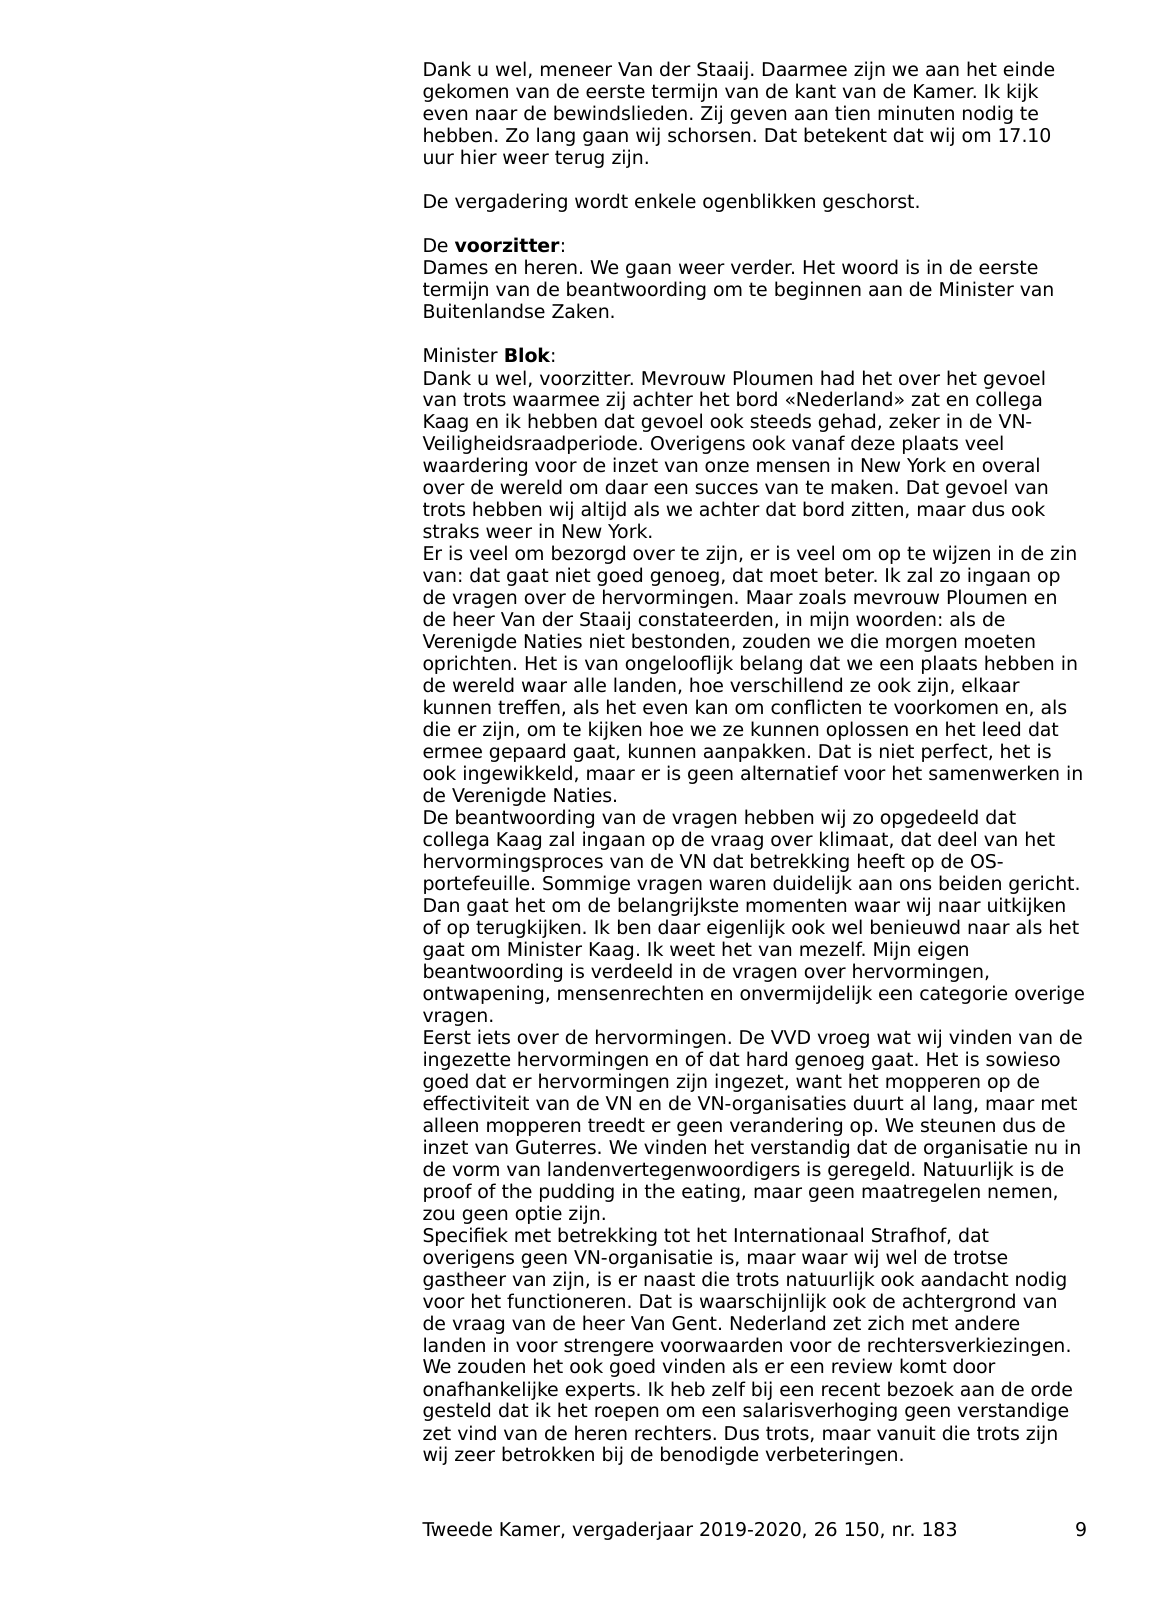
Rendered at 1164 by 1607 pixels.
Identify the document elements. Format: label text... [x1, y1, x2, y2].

text De voorzitter: [422, 235, 1087, 257]
text Eerst iets over de hervormingen. De VVD vroeg wat wij vinden van de ingezette hervormingen en of dat hard genoeg gaat. Het is sowieso goed dat er hervormingen zijn ingezet, want het mopperen op de effectiviteit van de VN en de VN-organisaties duurt al lang, maar met alleen mopperen treedt er geen verandering op. We steunen dus de inzet van Guterres. We vinden het verstandig dat de organisatie nu in de vorm van landenvertegenwoordigers is geregeld. Natuurlijk is de proof of the pudding in the eating, maar geen maatregelen nemen, zou geen optie zijn. [422, 1027, 1087, 1224]
text Er is veel om bezorgd over te zijn, er is veel om op te wijzen in de zin van: dat gaat niet goed genoeg, dat moet beter. Ik zal zo ingaan op de vragen over de hervormingen. Maar zoals mevrouw Ploumen en de heer Van der Staaij constateerden, in mijn woorden: als de Verenigde Naties niet bestonden, zouden we die morgen moeten oprichten. Het is van ongelooflijk belang dat we een plaats hebben in de wereld waar alle landen, hoe verschillend ze ook zijn, elkaar kunnen treffen, als het even kan om conflicten te voorkomen en, als die er zijn, om te kijken hoe we ze kunnen oplossen en het leed dat ermee gepaard gaat, kunnen aanpakken. Dat is niet perfect, het is ook ingewikkeld, maar er is geen alternatief voor het samenwerken in de Verenigde Naties. [422, 543, 1087, 807]
text De beantwoording van de vragen hebben wij zo opgedeeld dat collega Kaag zal ingaan op de vraag over klimaat, dat deel van het hervormingsproces van de VN dat betrekking heeft op de OS-portefeuille. Sommige vragen waren duidelijk aan ons beiden gericht. Dan gaat het om de belangrijkste momenten waar wij naar uitkijken of op terugkijken. Ik ben daar eigenlijk ook wel benieuwd naar als het gaat om Minister Kaag. Ik weet het van mezelf. Mijn eigen beantwoording is verdeeld in de vragen over hervormingen, ontwapening, mensenrechten en onvermijdelijk een categorie overige vragen. [422, 807, 1087, 1027]
text De vergadering wordt enkele ogenblikken geschorst. [422, 191, 1087, 213]
text Dank u wel, meneer Van der Staaij. Daarmee zijn we aan het einde gekomen van de eerste termijn van de kant van de Kamer. Ik kijk even naar de bewindslieden. Zij geven aan tien minuten nodig te hebben. Zo lang gaan wij schorsen. Dat betekent dat wij om 17.10 uur hier weer terug zijn. [422, 59, 1087, 169]
text Specifiek met betrekking tot het Internationaal Strafhof, dat overigens geen VN-organisatie is, maar waar wij wel de trotse gastheer van zijn, is er naast die trots natuurlijk ook aandacht nodig voor het functioneren. Dat is waarschijnlijk ook de achtergrond van de vraag van de heer Van Gent. Nederland zet zich met andere landen in voor strengere voorwaarden voor de rechtersverkiezingen. We zouden het ook goed vinden als er een review komt door onafhankelijke experts. Ik heb zelf bij een recent bezoek aan de orde gesteld dat ik het roepen om een salarisverhoging geen verstandige zet vind van de heren rechters. Dus trots, maar vanuit die trots zijn wij zeer betrokken bij de benodigde verbeteringen. [422, 1224, 1087, 1466]
text Dank u wel, voorzitter. Mevrouw Ploumen had het over het gevoel van trots waarmee zij achter het bord «Nederland» zat en collega Kaag en ik hebben dat gevoel ook steeds gehad, zeker in de VN-Veiligheidsraadperiode. Overigens ook vanaf deze plaats veel waardering voor de inzet van onze mensen in New York en overal over de wereld om daar een succes van te maken. Dat gevoel van trots hebben wij altijd als we achter dat bord zitten, maar dus ook straks weer in New York. [422, 367, 1087, 543]
text Minister Blok: [422, 345, 1087, 367]
text Dames en heren. We gaan weer verder. Het woord is in de eerste termijn van de beantwoording om te beginnen aan de Minister van Buitenlandse Zaken. [422, 257, 1087, 323]
